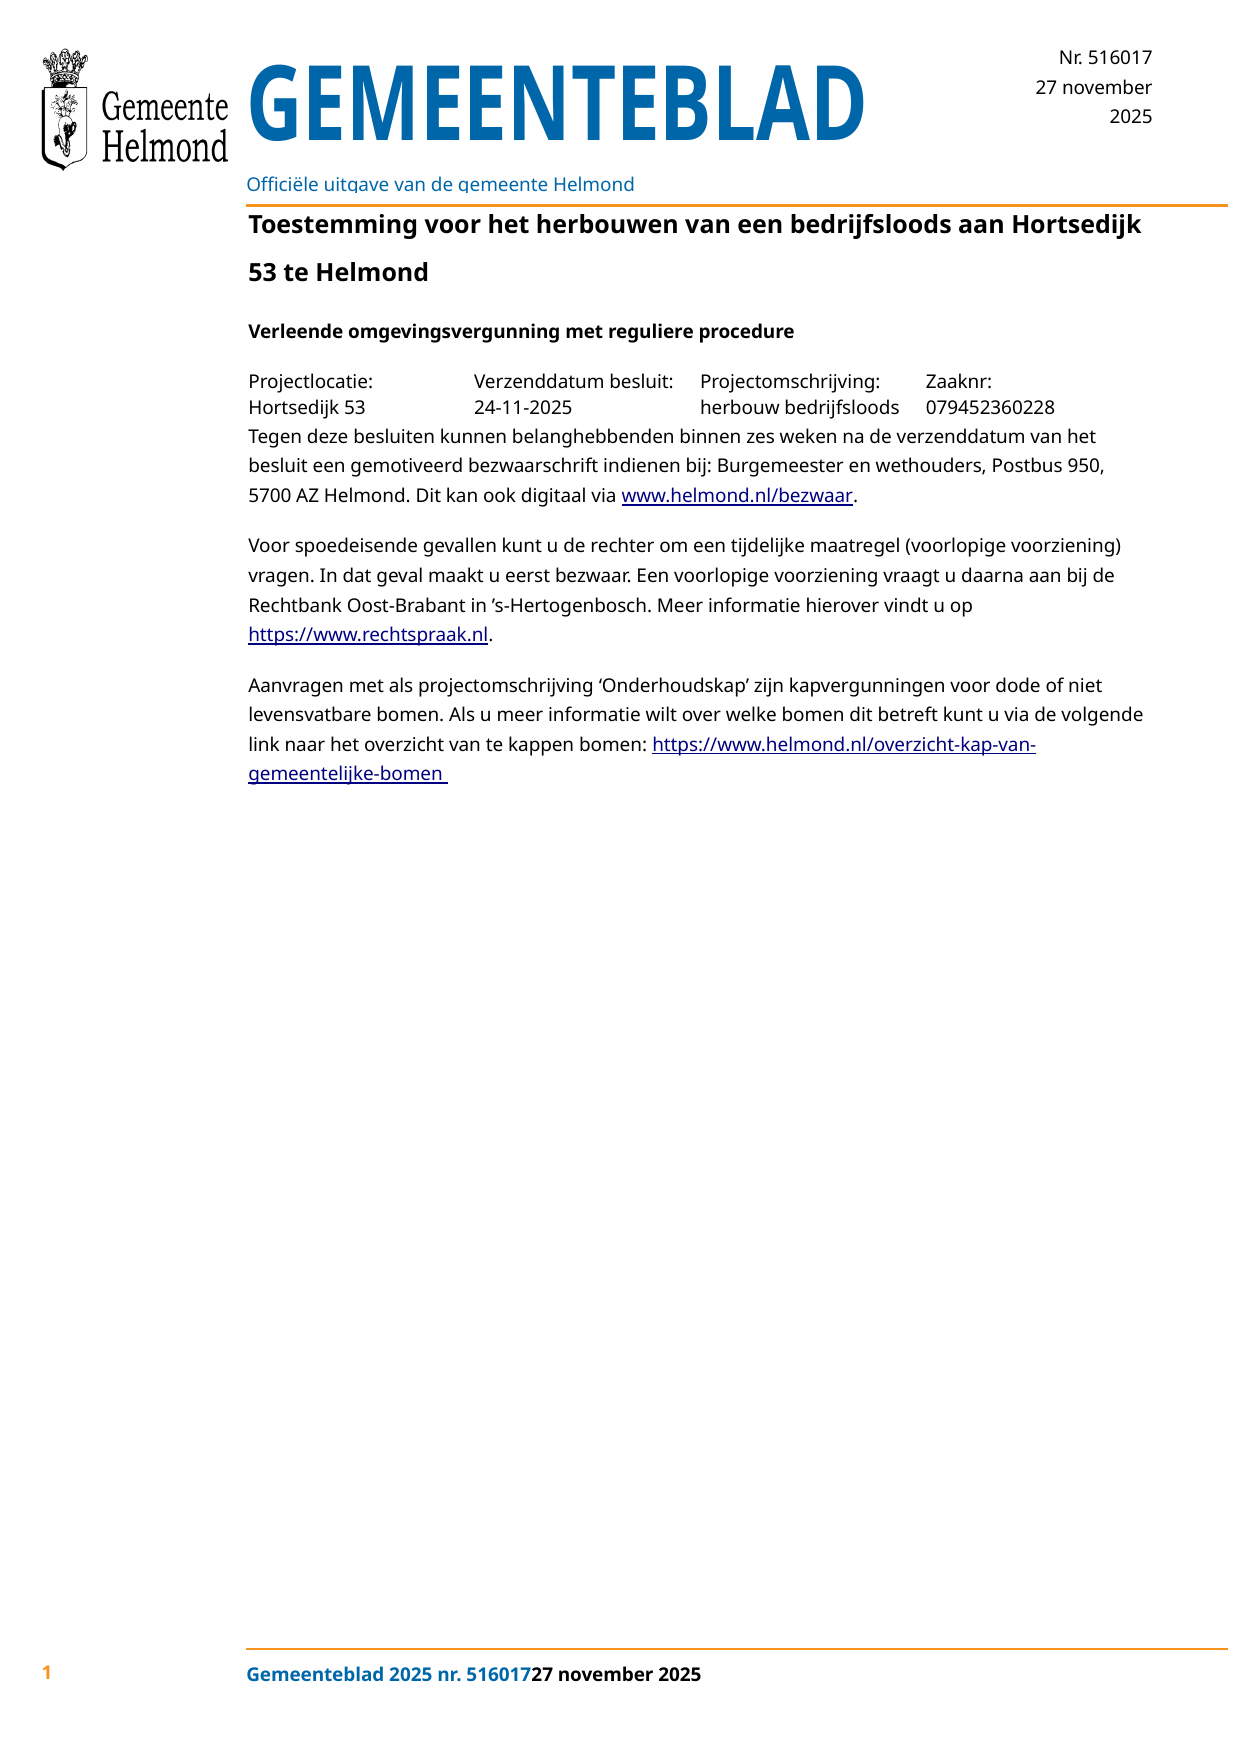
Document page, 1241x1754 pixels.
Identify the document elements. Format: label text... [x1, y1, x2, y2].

table_header Projectomschrijving: [700, 369, 926, 394]
table_cell herbouw bedrijfsloods [700, 394, 926, 420]
table_cell 079452360228 [926, 394, 1152, 420]
text Verleende omgevingsvergunning met reguliere procedure [248, 318, 1152, 344]
table_cell 24-11-2025 [474, 394, 700, 420]
picture [41, 47, 231, 172]
text Aanvragen met als projectomschrijving ‘Onderhoudskap’ zijn kapvergunningen voor dode of niet levensvatbare bomen. Als u meer informatie wilt over welke bomen dit betreft kunt u via de volgende link naar het overzicht van te kappen bomen: https://www.helmond.nl/overzicht-kap-van-gemeentelijke-bomen [248, 672, 1152, 786]
text Tegen deze besluiten kunnen belanghebbenden binnen zes weken na de verzenddatum van het besluit een gemotiveerd bezwaarschrift indienen bij: Burgemeester en wethouders, Postbus 950, 5700 AZ Helmond. Dit kan ook digitaal via www.helmond.nl/bezwaar. [248, 423, 1152, 508]
text Voor spoedeisende gevallen kunt u de rechter om een tijdelijke maatregel (voorlopige voorziening) vragen. In dat geval maakt u eerst bezwaar. Een voorlopige voorziening vraagt u daarna aan bij de Rechtbank Oost-Brabant in ’s-Hertogenbosch. Meer informatie hierover vindt u op https://www.rechtspraak.nl. [248, 533, 1152, 647]
table_header Verzenddatum besluit: [474, 369, 700, 394]
table_cell Hortsedijk 53 [248, 394, 474, 420]
text Toestemming voor het herbouwen van een bedrijfsloods aan Hortsedijk 53 te Helmond [248, 207, 1152, 288]
table_header Projectlocatie: [248, 369, 474, 394]
table_header Zaaknr: [926, 369, 1152, 394]
